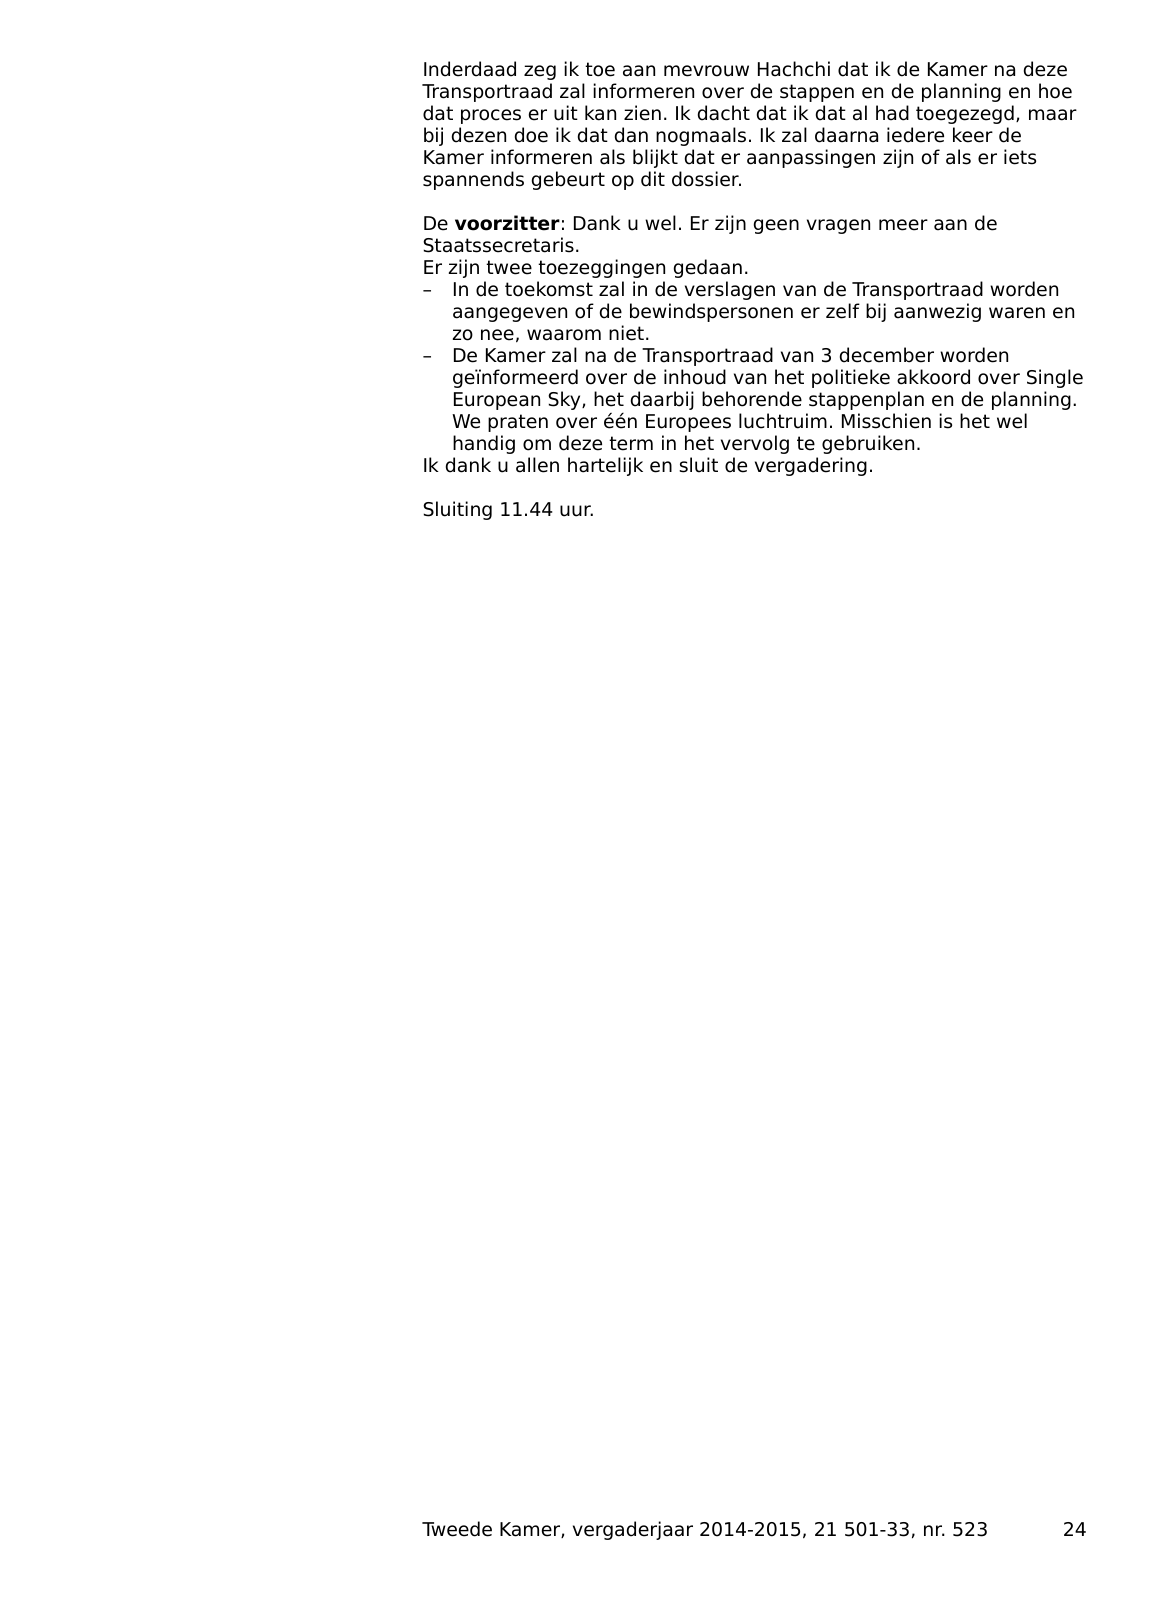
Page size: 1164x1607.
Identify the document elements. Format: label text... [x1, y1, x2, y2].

text De voorzitter: Dank u wel. Er zijn geen vragen meer aan de Staatssecretaris. [422, 213, 1087, 257]
text – De Kamer zal na de Transportraad van 3 december worden geïnformeerd over de inhoud van het politieke akkoord over Single European Sky, het daarbij behorende stappenplan en de planning. We praten over één Europees luchtruim. Misschien is het wel handig om deze term in het vervolg te gebruiken. [422, 345, 1087, 455]
text Inderdaad zeg ik toe aan mevrouw Hachchi dat ik de Kamer na deze Transportraad zal informeren over de stappen en de planning en hoe dat proces er uit kan zien. Ik dacht dat ik dat al had toegezegd, maar bij dezen doe ik dat dan nogmaals. Ik zal daarna iedere keer de Kamer informeren als blijkt dat er aanpassingen zijn of als er iets spannends gebeurt op dit dossier. [422, 59, 1087, 191]
text – In de toekomst zal in de verslagen van de Transportraad worden aangegeven of de bewindspersonen er zelf bij aanwezig waren en zo nee, waarom niet. [422, 279, 1087, 345]
text Ik dank u allen hartelijk en sluit de vergadering. [422, 455, 1087, 477]
text Er zijn twee toezeggingen gedaan. [422, 257, 1087, 279]
text Sluiting 11.44 uur. [422, 499, 1087, 521]
